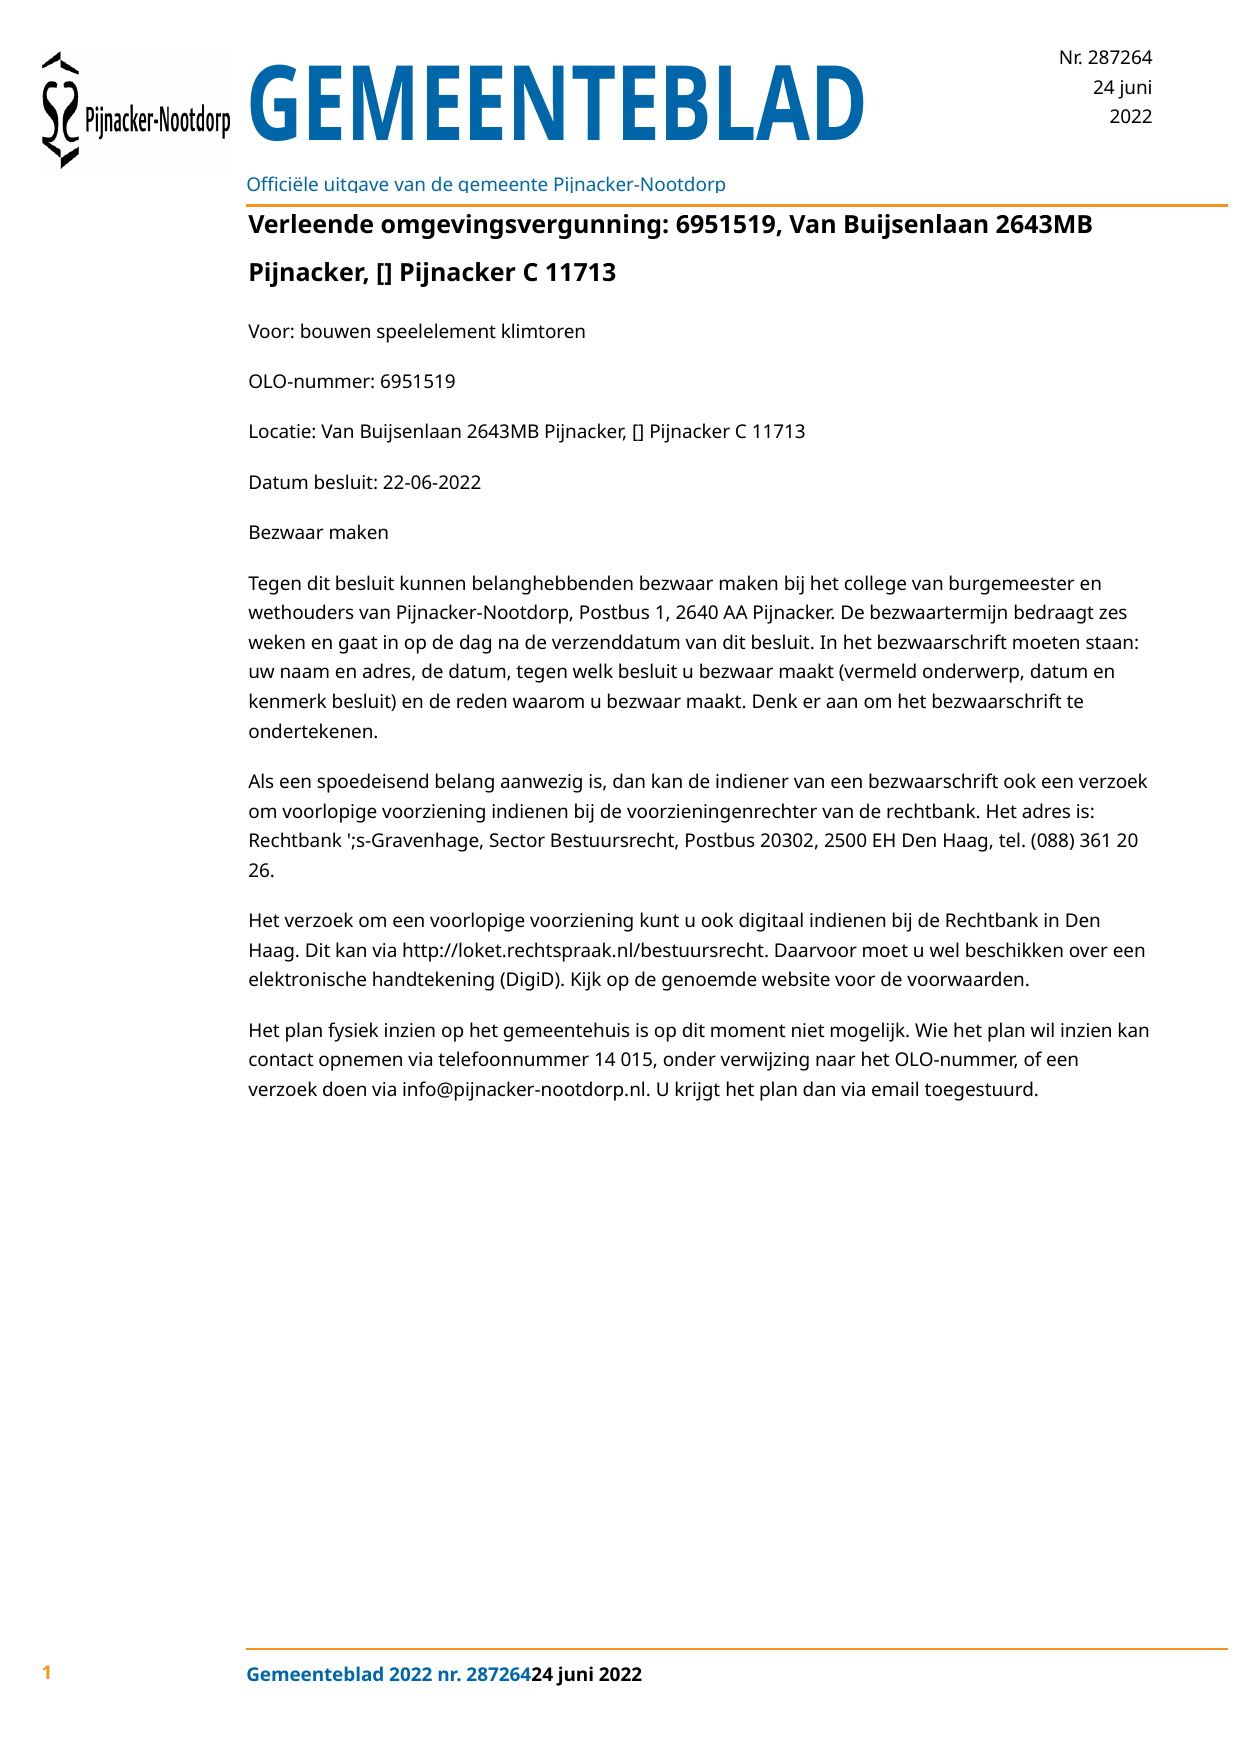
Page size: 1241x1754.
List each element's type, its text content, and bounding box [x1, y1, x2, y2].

text Locatie: Van Buijsenlaan 2643MB Pijnacker, [] Pijnacker C 11713 [248, 419, 1152, 444]
text Tegen dit besluit kunnen belanghebbenden bezwaar maken bij het college van burgemeester en wethouders van Pijnacker-Nootdorp, Postbus 1, 2640 AA Pijnacker. De bezwaartermijn bedraagt zes weken en gaat in op de dag na de verzenddatum van dit besluit. In het bezwaarschrift moeten staan: uw naam en adres, de datum, tegen welk besluit u bezwaar maakt (vermeld onderwerp, datum en kenmerk besluit) en de reden waarom u bezwaar maakt. Denk er aan om het bezwaarschrift te ondertekenen. [248, 570, 1152, 744]
text Als een spoedeisend belang aanwezig is, dan kan de indiener van een bezwaarschrift ook een verzoek om voorlopige voorziening indienen bij de voorzieningenrechter van de rechtbank. Het adres is: Rechtbank ';s-Gravenhage, Sector Bestuursrecht, Postbus 20302, 2500 EH Den Haag, tel. (088) 361 20 26. [248, 768, 1152, 883]
text OLO-nummer: 6951519 [248, 368, 1152, 394]
picture [41, 47, 231, 172]
text Het verzoek om een voorlopige voorziening kunt u ook digitaal indienen bij de Rechtbank in Den Haag. Dit kan via http://loket.rechtspraak.nl/bestuursrecht. Daarvoor moet u wel beschikken over een elektronische handtekening (DigiD). Kijk op de genoemde website voor de voorwaarden. [248, 907, 1152, 992]
text Voor: bouwen speelelement klimtoren [248, 318, 1152, 344]
text Datum besluit: 22-06-2022 [248, 469, 1152, 495]
text Het plan fysiek inzien op het gemeentehuis is op dit moment niet mogelijk. Wie het plan wil inzien kan contact opnemen via telefoonnummer 14 015, onder verwijzing naar het OLO-nummer, of een verzoek doen via info@pijnacker-nootdorp.nl. U krijgt het plan dan via email toegestuurd. [248, 1017, 1152, 1102]
text Verleende omgevingsvergunning: 6951519, Van Buijsenlaan 2643MB Pijnacker, [] Pijnacker C 11713 [248, 207, 1152, 288]
text Bezwaar maken [248, 519, 1152, 545]
